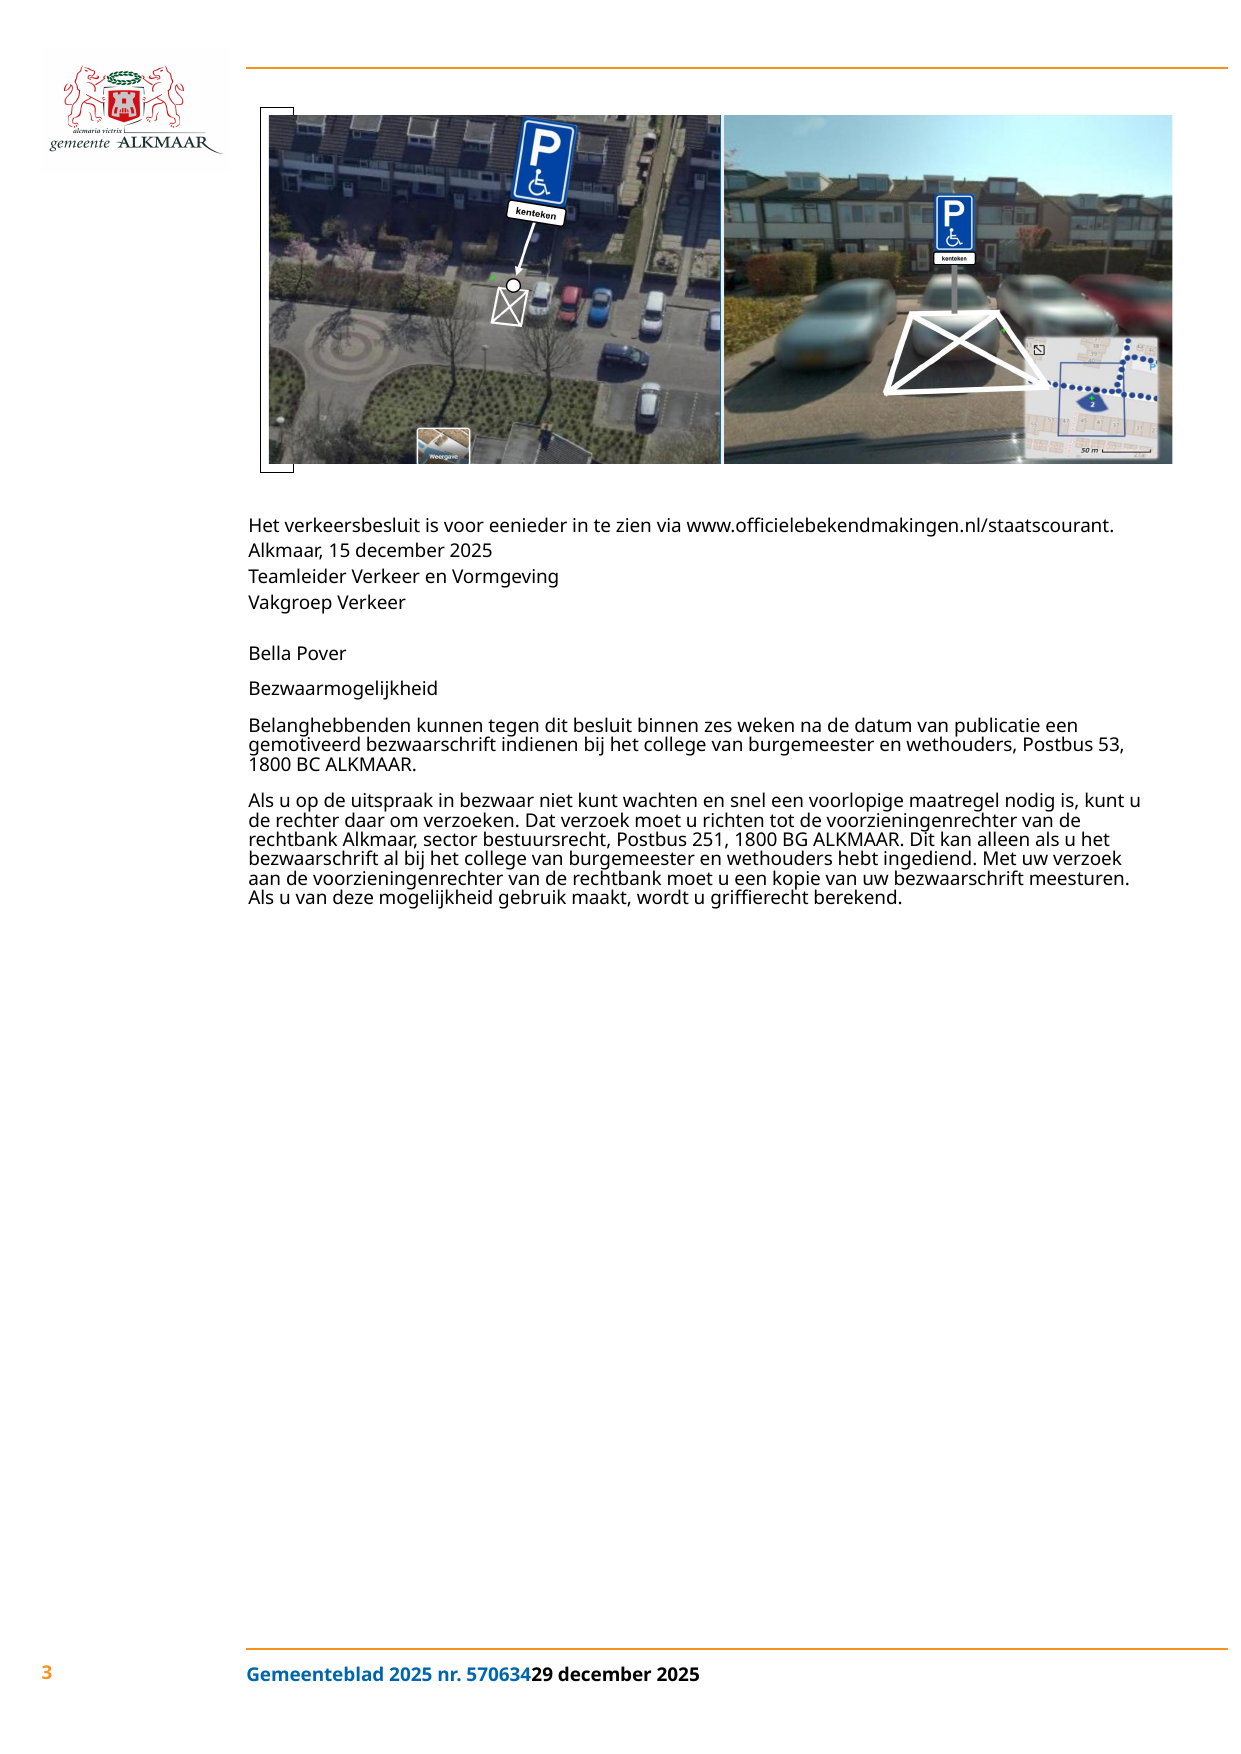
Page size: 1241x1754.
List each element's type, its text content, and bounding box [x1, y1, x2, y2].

text Als u op de uitspraak in bezwaar niet kunt wachten en snel een voorlopige maatregel nodig is, kunt u de rechter daar om verzoeken. Dat verzoek moet u richten tot de voorzieningenrechter van de rechtbank Alkmaar, sector bestuursrecht, Postbus 251, 1800 BG ALKMAAR. Dit kan alleen als u het bezwaarschrift al bij het college van burgemeester en wethouders hebt ingediend. Met uw verzoek aan de voorzieningenrechter van de rechtbank moet u een kopie van uw bezwaarschrift meesturen. Als u van deze mogelijkheid gebruik maakt, wordt u griffierecht berekend. [248, 792, 1152, 908]
picture [41, 47, 231, 172]
picture [268, 115, 1173, 464]
text Alkmaar, 15 december 2025 [248, 538, 1152, 563]
text Bezwaarmogelijkheid [248, 680, 1152, 699]
text Vakgroep Verkeer [248, 589, 1152, 615]
text Belanghebbenden kunnen tegen dit besluit binnen zes weken na de datum van publicatie een gemotiveerd bezwaarschrift indienen bij het college van burgemeester en wethouders, Postbus 53, 1800 BC ALKMAAR. [248, 717, 1152, 775]
text Teamleider Verkeer en Vormgeving [248, 563, 1152, 589]
text Het verkeersbesluit is voor eenieder in te zien via www.officielebekendmakingen.nl/staatscourant. [248, 512, 1152, 538]
text Bella Pover [248, 641, 1152, 666]
